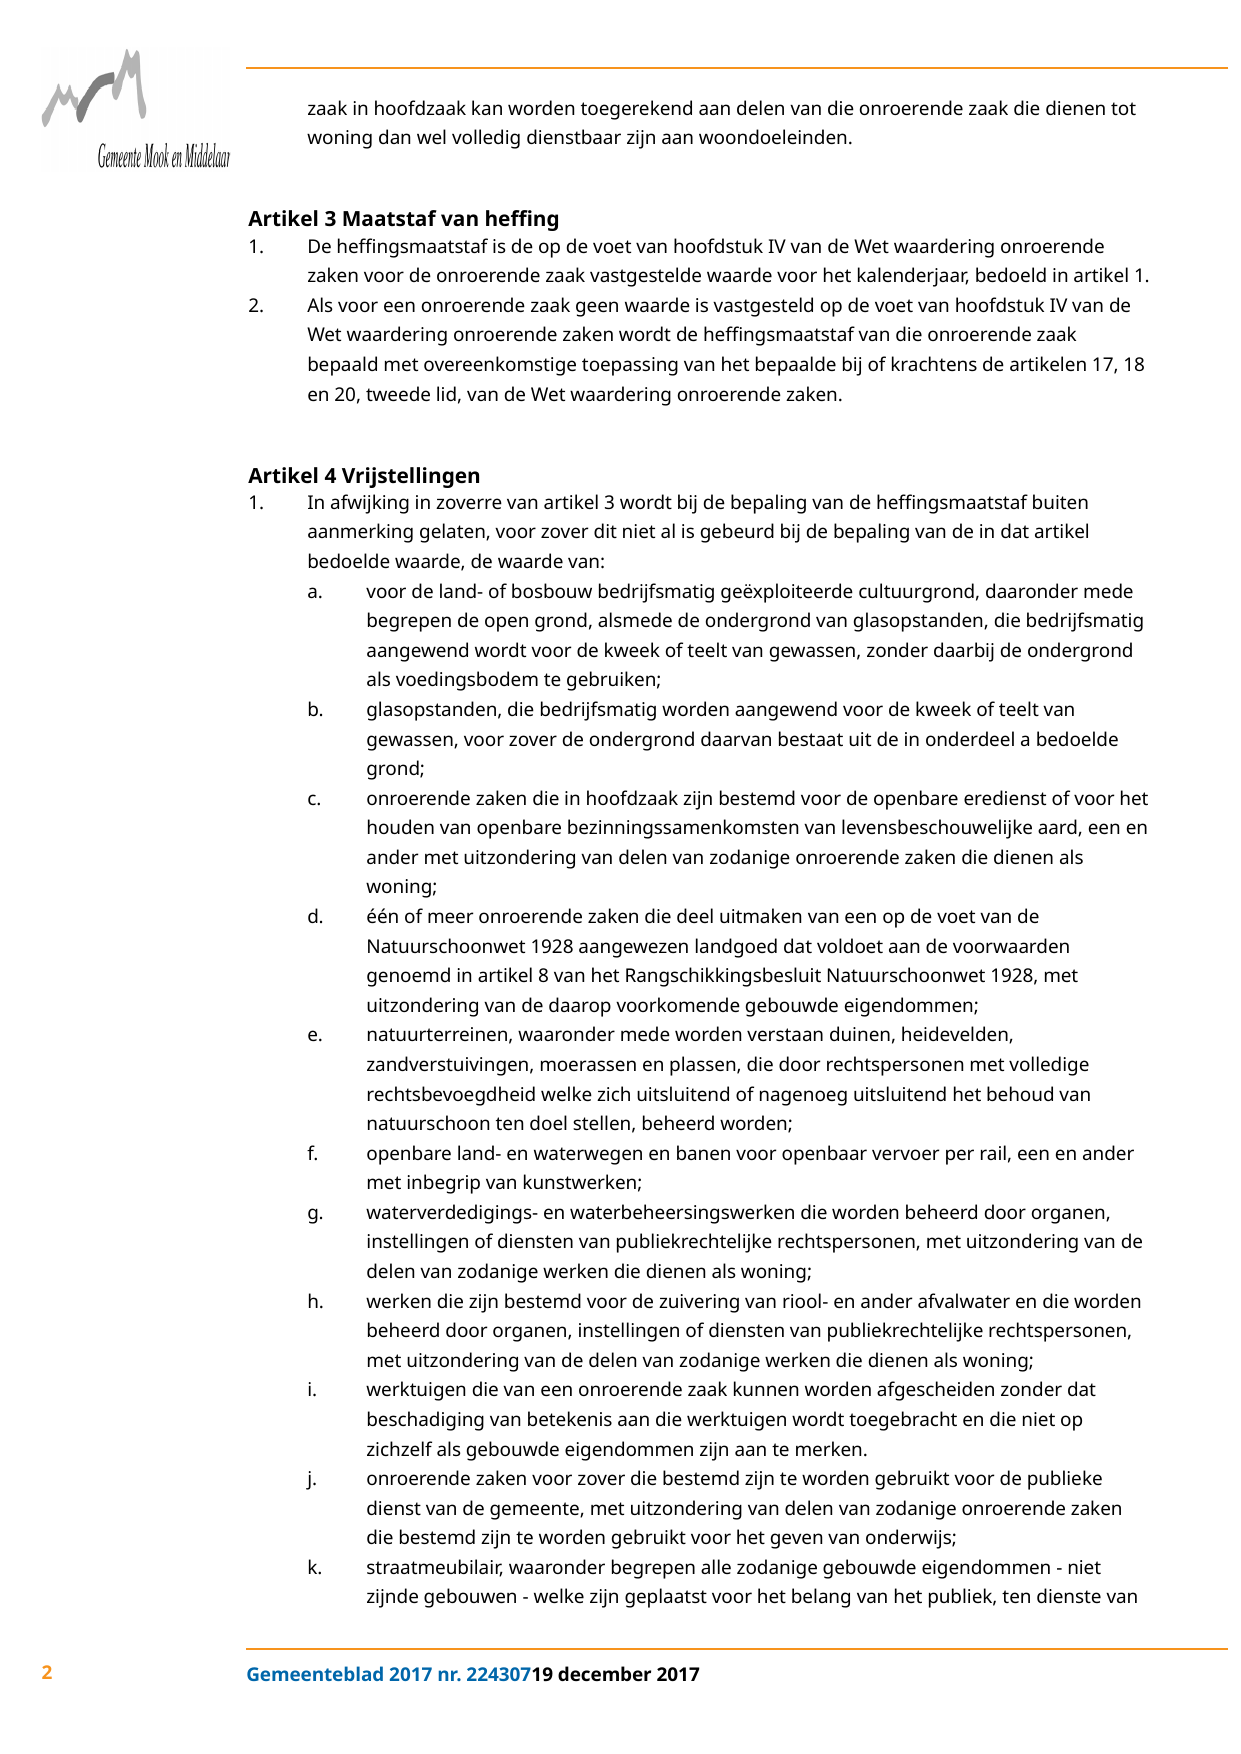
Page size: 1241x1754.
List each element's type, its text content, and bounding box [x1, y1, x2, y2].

list Als voor een onroerende zaak geen waarde is vastgesteld op de voet van hoofdstuk IV van de Wet waardering onroerende zaken wordt de heffingsmaatstaf van die onroerende zaak bepaald met overeenkomstige toepassing van het bepaalde bij of krachtens de artikelen 17, 18 en 20, tweede lid, van de Wet waardering onroerende zaken. [248, 292, 1152, 406]
picture [41, 47, 231, 172]
list onroerende zaken voor zover die bestemd zijn te worden gebruikt voor de publieke dienst van de gemeente, met uitzondering van delen van zodanige onroerende zaken die bestemd zijn te worden gebruikt voor het geven van onderwijs; [307, 1465, 1152, 1550]
list waterverdedigings- en waterbeheersingswerken die worden beheerd door organen, instellingen of diensten van publiekrechtelijke rechtspersonen, met uitzondering van de delen van zodanige werken die dienen als woning; [307, 1199, 1152, 1284]
list glasopstanden, die bedrijfsmatig worden aangewend voor de kweek of teelt van gewassen, voor zover de ondergrond daarvan bestaat uit de in onderdeel a bedoelde grond; [307, 696, 1152, 781]
list natuurterreinen, waaronder mede worden verstaan duinen, heidevelden, zandverstuivingen, moerassen en plassen, die door rechtspersonen met volledige rechtsbevoegdheid welke zich uitsluitend of nagenoeg uitsluitend het behoud van natuurschoon ten doel stellen, beheerd worden; [307, 1022, 1152, 1136]
list voor de land- of bosbouw bedrijfsmatig geëxploiteerde cultuurgrond, daaronder mede begrepen de open grond, alsmede de ondergrond van glasopstanden, die bedrijfsmatig aangewend wordt voor de kweek of teelt van gewassen, zonder daarbij de ondergrond als voedingsbodem te gebruiken; [307, 578, 1152, 692]
list In afwijking in zoverre van artikel 3 wordt bij de bepaling van de heffingsmaatstaf buiten aanmerking gelaten, voor zover dit niet al is gebeurd bij de bepaling van de in dat artikel bedoelde waarde, de waarde van: [248, 489, 1152, 574]
list werken die zijn bestemd voor de zuivering van riool- en ander afvalwater en die worden beheerd door organen, instellingen of diensten van publiekrechtelijke rechtspersonen, met uitzondering van de delen van zodanige werken die dienen als woning; [307, 1288, 1152, 1373]
text Artikel 4 Vrijstellingen [248, 461, 1152, 489]
list De heffingsmaatstaf is de op de voet van hoofdstuk IV van de Wet waardering onroerende zaken voor de onroerende zaak vastgestelde waarde voor het kalenderjaar, bedoeld in artikel 1. [248, 233, 1152, 288]
list openbare land- en waterwegen en banen voor openbaar vervoer per rail, een en ander met inbegrip van kunstwerken; [307, 1140, 1152, 1195]
list werktuigen die van een onroerende zaak kunnen worden afgescheiden zonder dat beschadiging van betekenis aan die werktuigen wordt toegebracht en die niet op zichzelf als gebouwde eigendommen zijn aan te merken. [307, 1377, 1152, 1462]
list één of meer onroerende zaken die deel uitmaken van een op de voet van de Natuurschoonwet 1928 aangewezen landgoed dat voldoet aan de voorwaarden genoemd in artikel 8 van het Rangschikkingsbesluit Natuurschoonwet 1928, met uitzondering van de daarop voorkomende gebouwde eigendommen; [307, 903, 1152, 1018]
list straatmeubilair, waaronder begrepen alle zodanige gebouwde eigendommen - niet zijnde gebouwen - welke zijn geplaatst voor het belang van het publiek, ten dienste van [307, 1554, 1152, 1609]
list zaak in hoofdzaak kan worden toegerekend aan delen van die onroerende zaak die dienen tot woning dan wel volledig dienstbaar zijn aan woondoeleinden. [248, 95, 1152, 150]
text Artikel 3 Maatstaf van heffing [248, 204, 1152, 233]
list onroerende zaken die in hoofdzaak zijn bestemd voor de openbare eredienst of voor het houden van openbare bezinningssamenkomsten van levensbeschouwelijke aard, een en ander met uitzondering van delen van zodanige onroerende zaken die dienen als woning; [307, 785, 1152, 899]
